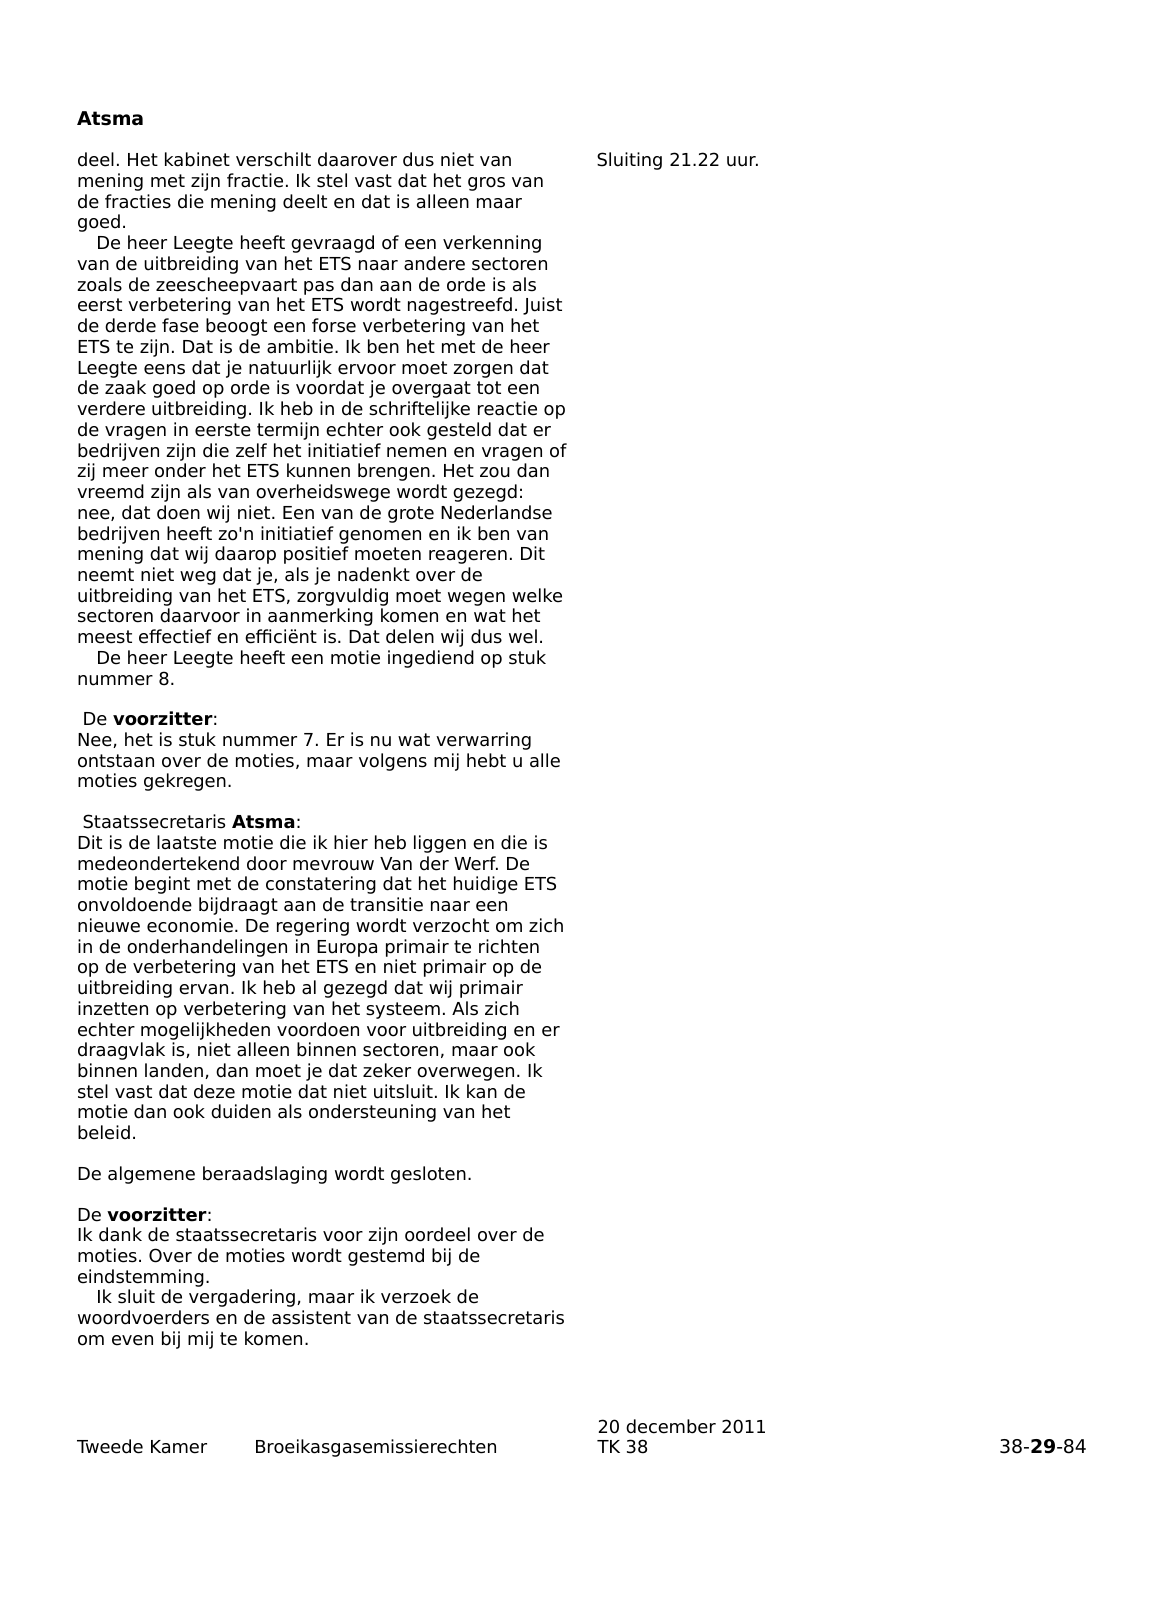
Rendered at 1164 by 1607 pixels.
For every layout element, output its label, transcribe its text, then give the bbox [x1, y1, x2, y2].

text Sluiting 21.22 uur. [596, 150, 1087, 171]
text De algemene beraadslaging wordt gesloten. [77, 1164, 567, 1184]
text Ik dank de staatssecretaris voor zijn oordeel over de moties. Over de moties wordt gestemd bij de eindstemming. [77, 1225, 567, 1287]
text Ik sluit de vergadering, maar ik verzoek de woordvoerders en de assistent van de staatssecretaris om even bij mij te komen. [77, 1287, 567, 1349]
text De voorzitter: [77, 709, 567, 730]
text De heer Leegte heeft gevraagd of een verkenning van de uitbreiding van het ETS naar andere sectoren zoals de zeescheepvaart pas dan aan de orde is als eerst verbetering van het ETS wordt nagestreefd. Juist de derde fase beoogt een forse verbetering van het ETS te zijn. Dat is de ambitie. Ik ben het met de heer Leegte eens dat je natuurlijk ervoor moet zorgen dat de zaak goed op orde is voordat je overgaat tot een verdere uitbreiding. Ik heb in de schriftelijke reactie op de vragen in eerste termijn echter ook gesteld dat er bedrijven zijn die zelf het initiatief nemen en vragen of zij meer onder het ETS kunnen brengen. Het zou dan vreemd zijn als van overheidswege wordt gezegd: nee, dat doen wij niet. Een van de grote Nederlandse bedrijven heeft zo'n initiatief genomen en ik ben van mening dat wij daarop positief moeten reageren. Dit neemt niet weg dat je, als je nadenkt over de uitbreiding van het ETS, zorgvuldig moet wegen welke sectoren daarvoor in aanmerking komen en wat het meest effectief en efficiënt is. Dat delen wij dus wel. [77, 233, 567, 648]
text De voorzitter: [77, 1204, 567, 1225]
text Dit is de laatste motie die ik hier heb liggen en die is medeondertekend door mevrouw Van der Werf. De motie begint met de constatering dat het huidige ETS onvoldoende bijdraagt aan de transitie naar een nieuwe economie. De regering wordt verzocht om zich in de onderhandelingen in Europa primair te richten op de verbetering van het ETS en niet primair op de uitbreiding ervan. Ik heb al gezegd dat wij primair inzetten op verbetering van het systeem. Als zich echter mogelijkheden voordoen voor uitbreiding en er draagvlak is, niet alleen binnen sectoren, maar ook binnen landen, dan moet je dat zeker overwegen. Ik stel vast dat deze motie dat niet uitsluit. Ik kan de motie dan ook duiden als ondersteuning van het beleid. [77, 833, 567, 1144]
text deel. Het kabinet verschilt daarover dus niet van mening met zijn fractie. Ik stel vast dat het gros van de fracties die mening deelt en dat is alleen maar goed. [77, 150, 567, 233]
text Staatssecretaris Atsma: [77, 812, 567, 833]
text Nee, het is stuk nummer 7. Er is nu wat verwarring ontstaan over de moties, maar volgens mij hebt u alle moties gekregen. [77, 730, 567, 792]
text De heer Leegte heeft een motie ingediend op stuk nummer 8. [77, 648, 567, 689]
